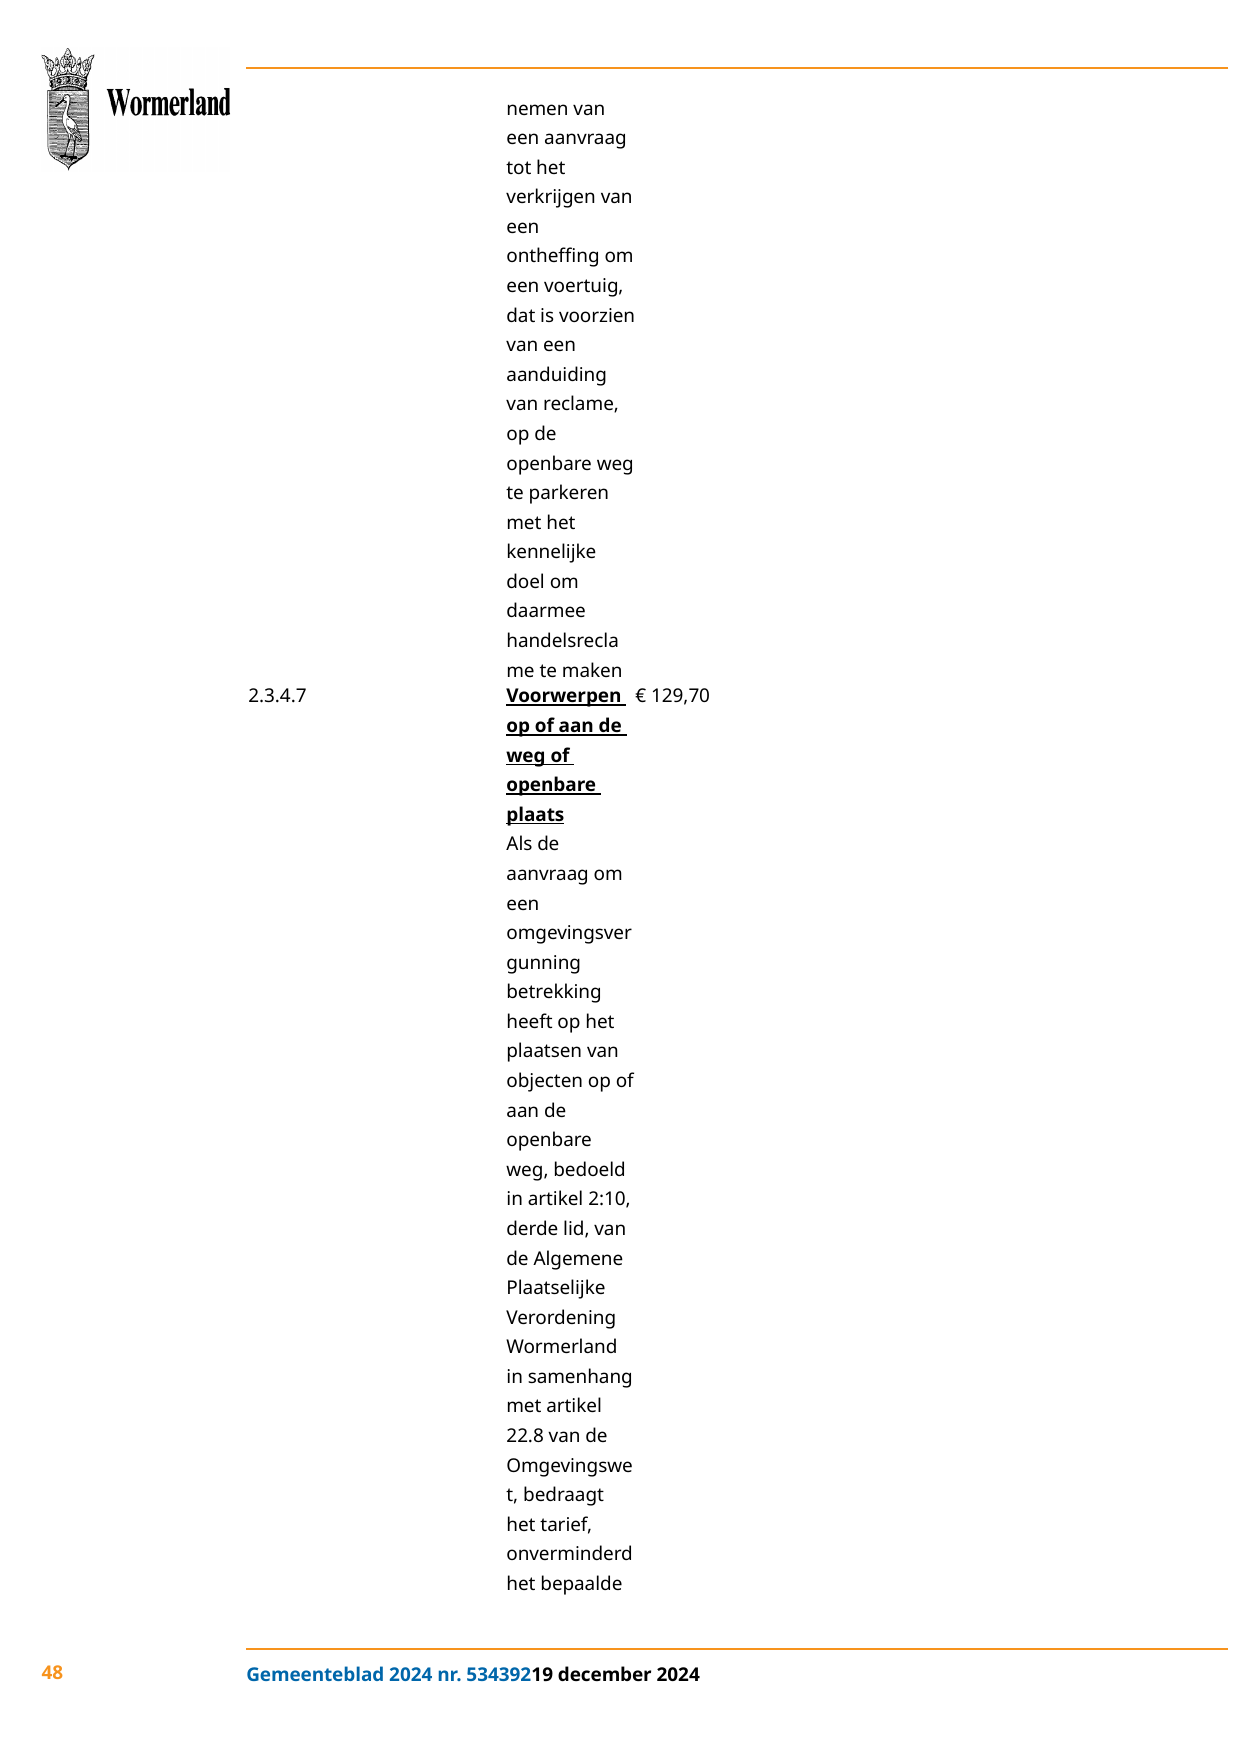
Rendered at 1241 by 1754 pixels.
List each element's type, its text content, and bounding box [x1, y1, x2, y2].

table_cell [635, 95, 893, 683]
table_cell [894, 95, 1152, 683]
table_cell € 129,70 [635, 683, 893, 1596]
picture [41, 47, 231, 172]
table_cell [248, 95, 506, 683]
table_cell [894, 683, 1152, 1596]
table_cell 2.3.4.7 [248, 683, 506, 1596]
table_cell nemen van een aanvraag tot het verkrijgen van een ontheffing om een voertuig, dat is voorzien van een aanduiding van reclame, op de openbare weg te parkeren met het kennelijke doel om daarmee handelsreclame te maken [506, 95, 635, 683]
table_cell Voorwerpen op of aan de weg of openbare plaats Als de aanvraag om een omgevingsvergunning betrekking heeft op het plaatsen van objecten op of aan de openbare weg, bedoeld in artikel 2:10, derde lid, van de Algemene Plaatselijke Verordening Wormerland in samenhang met artikel 22.8 van de Omgevingswet, bedraagt het tarief, onverminderd het bepaalde [506, 683, 635, 1596]
